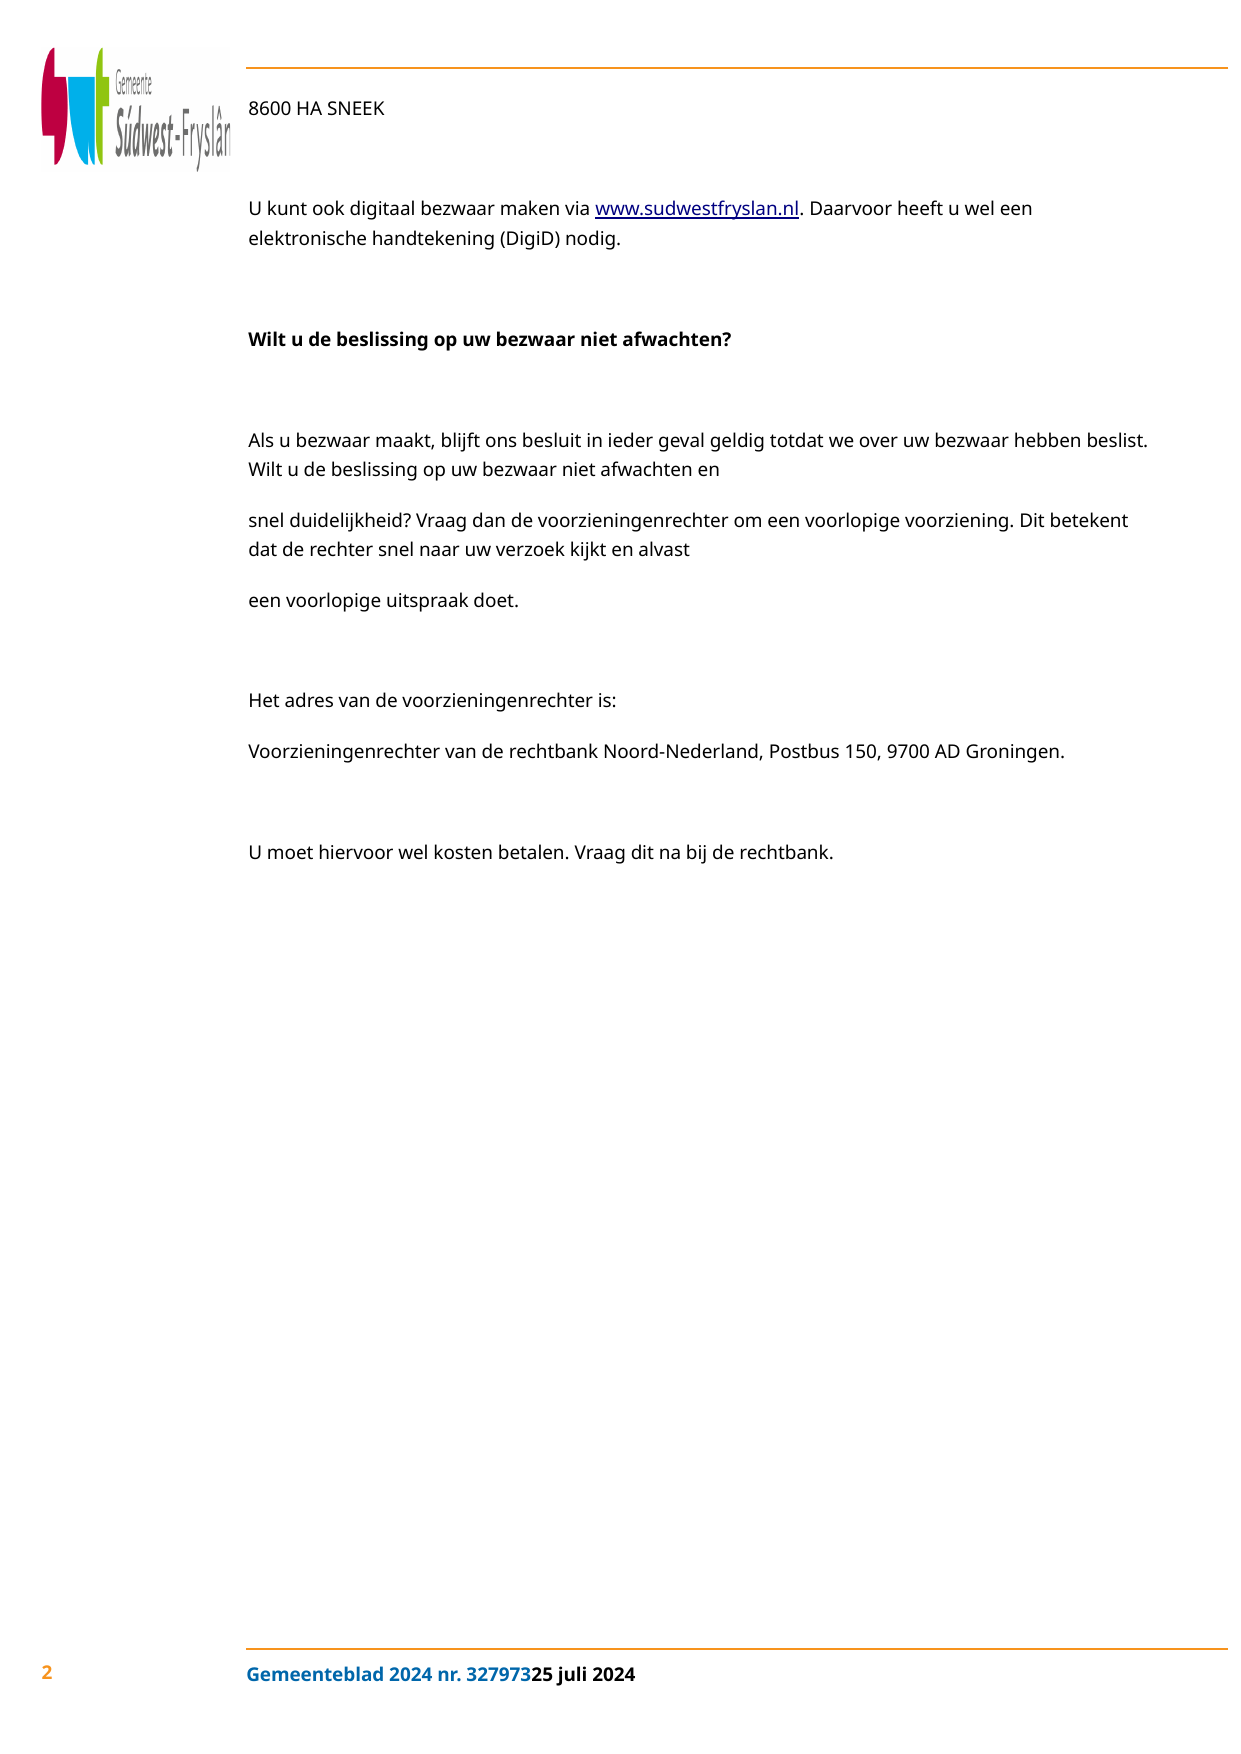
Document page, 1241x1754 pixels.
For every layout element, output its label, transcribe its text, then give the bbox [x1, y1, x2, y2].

text Het adres van de voorzieningenrechter is: [248, 688, 1152, 713]
text Wilt u de beslissing op uw bezwaar niet afwachten? [248, 326, 1152, 352]
text Voorzieningenrechter van de rechtbank Noord-Nederland, Postbus 150, 9700 AD Groningen. [248, 738, 1152, 764]
text U kunt ook digitaal bezwaar maken via www.sudwestfryslan.nl. Daarvoor heeft u wel een elektronische handtekening (DigiD) nodig. [248, 196, 1152, 251]
text 8600 HA SNEEK [248, 95, 1152, 121]
text snel duidelijkheid? Vraag dan de voorzieningenrechter om een voorlopige voorziening. Dit betekent dat de rechter snel naar uw verzoek kijkt en alvast [248, 507, 1152, 562]
text een voorlopige uitspraak doet. [248, 587, 1152, 613]
picture [41, 47, 231, 172]
text Als u bezwaar maakt, blijft ons besluit in ieder geval geldig totdat we over uw bezwaar hebben beslist. Wilt u de beslissing op uw bezwaar niet afwachten en [248, 427, 1152, 482]
text U moet hiervoor wel kosten betalen. Vraag dit na bij de rechtbank. [248, 839, 1152, 865]
